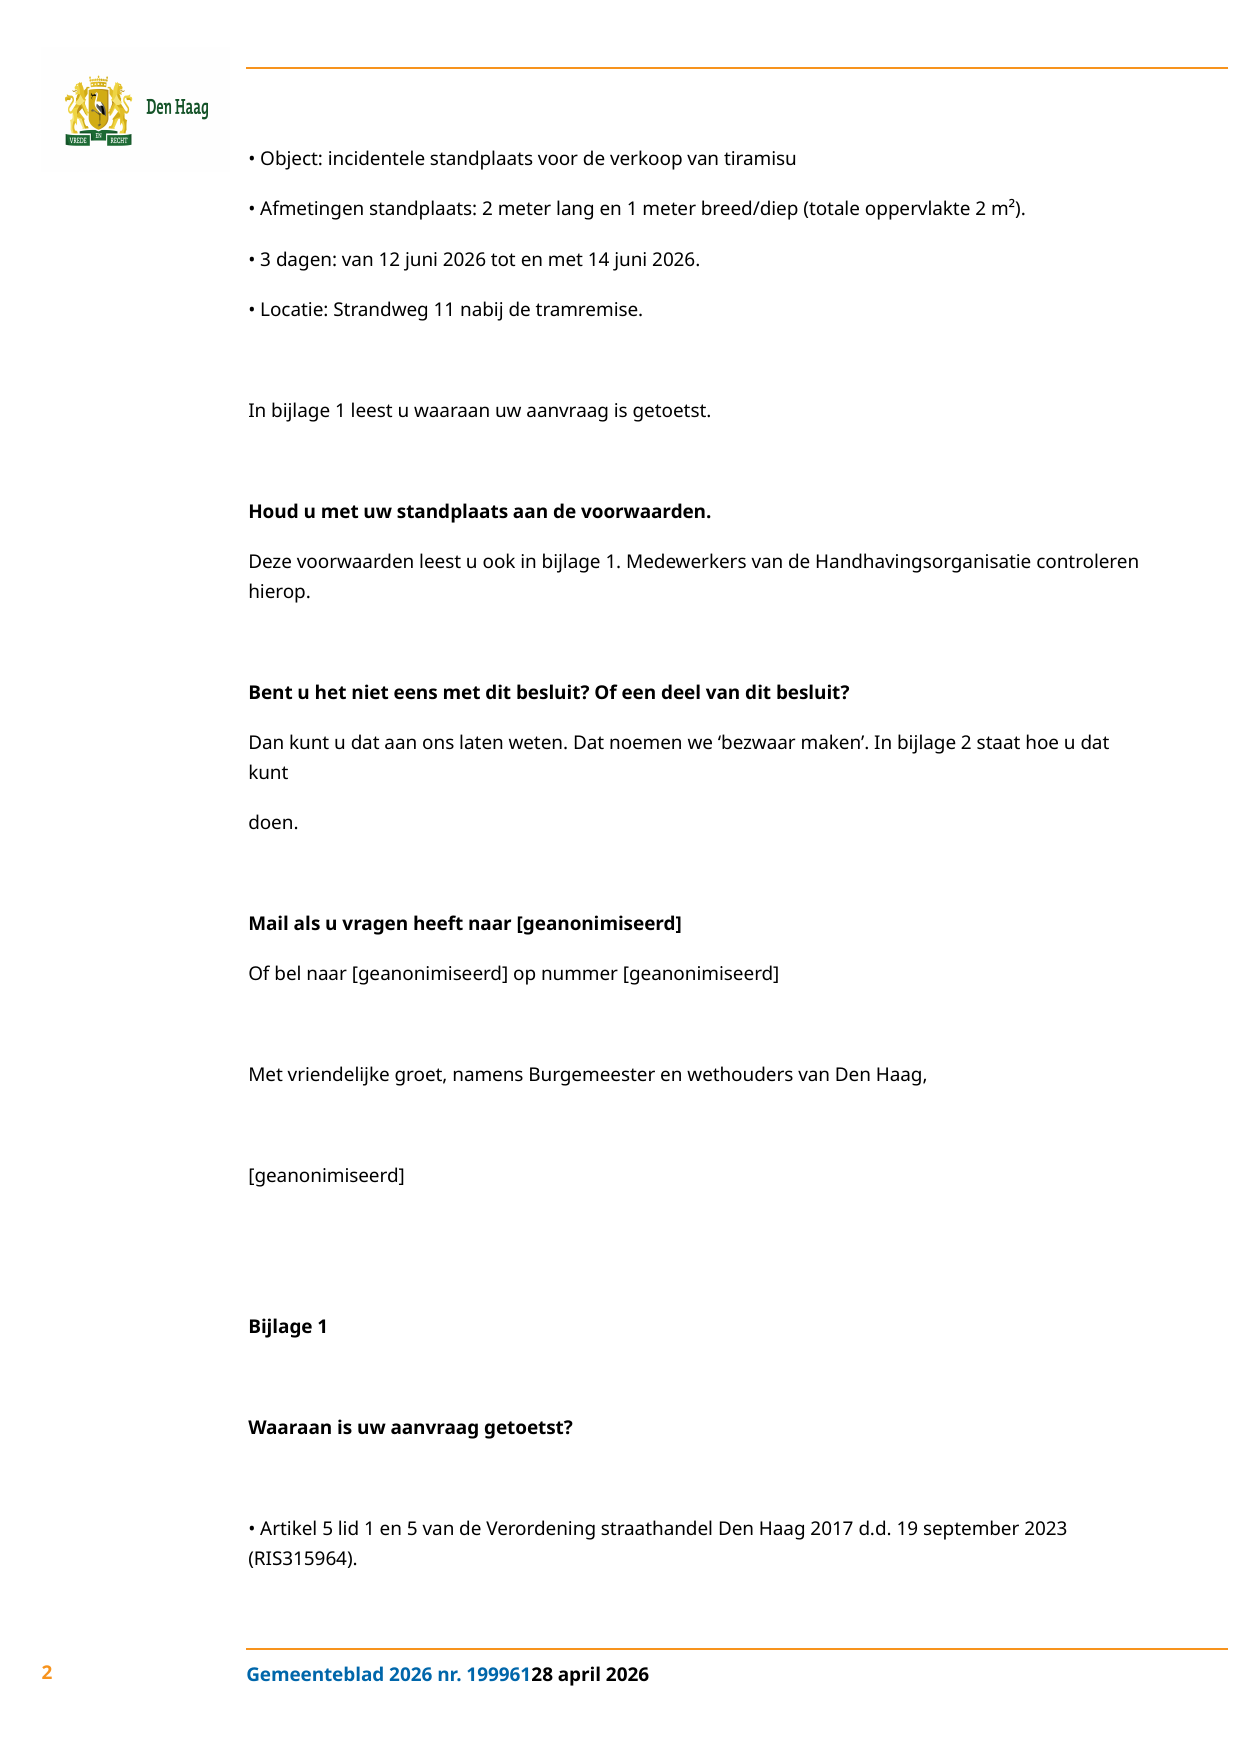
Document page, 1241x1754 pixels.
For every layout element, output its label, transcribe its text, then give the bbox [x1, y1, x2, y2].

text Bent u het niet eens met dit besluit? Of een deel van dit besluit? [248, 679, 1152, 705]
text • 3 dagen: van 12 juni 2026 tot en met 14 juni 2026. [248, 246, 1152, 272]
text Dan kunt u dat aan ons laten weten. Dat noemen we ‘bezwaar maken’. In bijlage 2 staat hoe u dat kunt [248, 729, 1152, 785]
text Deze voorwaarden leest u ook in bijlage 1. Medewerkers van de Handhavingsorganisatie controleren hierop. [248, 548, 1152, 604]
text [geanonimiseerd] [248, 1162, 1152, 1188]
text • Object: incidentele standplaats voor de verkoop van tiramisu [248, 145, 1152, 171]
picture [41, 47, 231, 172]
text Waaraan is uw aanvraag getoetst? [248, 1414, 1152, 1440]
text Mail als u vragen heeft naar [geanonimiseerd] [248, 910, 1152, 936]
text • Artikel 5 lid 1 en 5 van de Verordening straathandel Den Haag 2017 d.d. 19 september 2023 (RIS315964). [248, 1515, 1152, 1571]
text Houd u met uw standplaats aan de voorwaarden. [248, 498, 1152, 524]
text Met vriendelijke groet, namens Burgemeester en wethouders van Den Haag, [248, 1061, 1152, 1087]
text • Locatie: Strandweg 11 nabij de tramremise. [248, 296, 1152, 322]
text Of bel naar [geanonimiseerd] op nummer [geanonimiseerd] [248, 961, 1152, 986]
text doen. [248, 809, 1152, 835]
text In bijlage 1 leest u waaraan uw aanvraag is getoetst. [248, 397, 1152, 423]
text Bijlage 1 [248, 1313, 1152, 1339]
text • Afmetingen standplaats: 2 meter lang en 1 meter breed/diep (totale oppervlakte 2 m²). [248, 196, 1152, 221]
